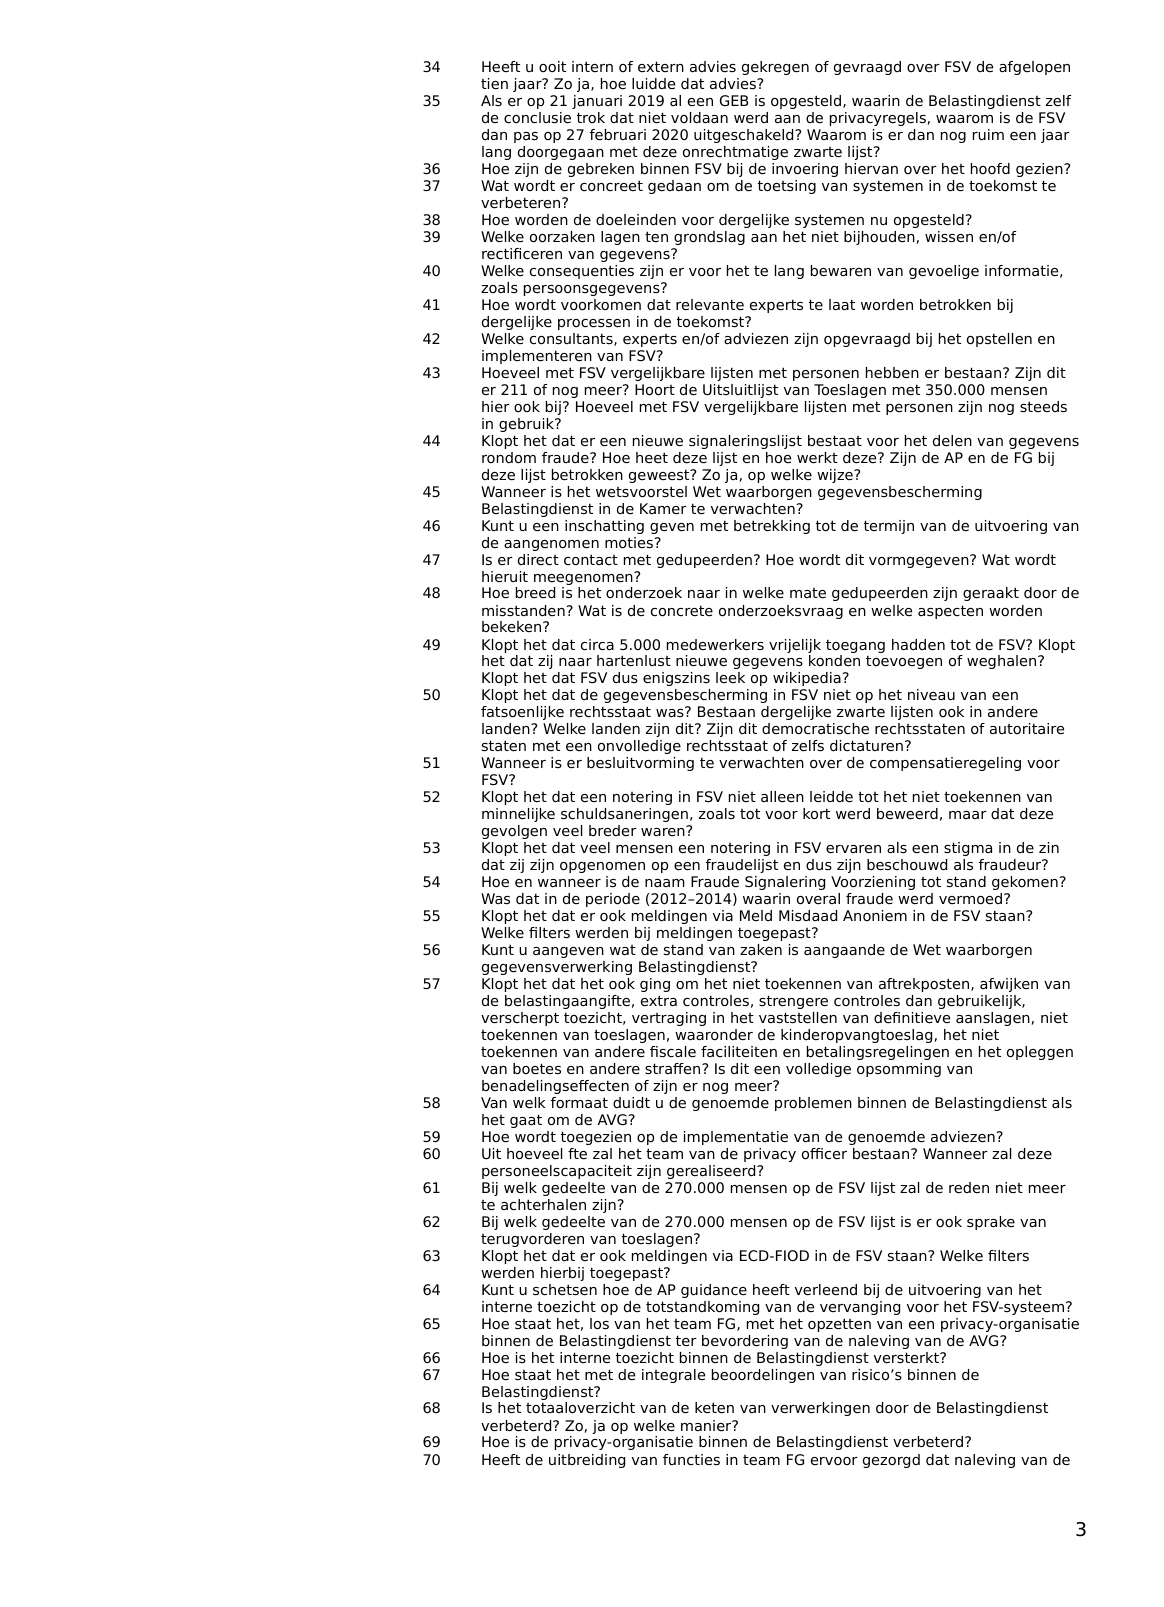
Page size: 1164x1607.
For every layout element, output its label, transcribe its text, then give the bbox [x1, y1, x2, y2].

table_cell 54 [422, 874, 475, 908]
table_cell 49 [422, 636, 475, 687]
table_cell Klopt het dat de gegevensbescherming in FSV niet op het niveau van een fatsoenlijke rechtsstaat was? Bestaan dergelijke zwarte lijsten ook in andere landen? Welke landen zijn dit? Zijn dit democratische rechtsstaten of autoritaire staten met een onvolledige rechtsstaat of zelfs dictaturen? [475, 687, 1087, 755]
table_cell 36 [422, 161, 475, 178]
table_cell 38 [422, 212, 475, 229]
table_cell Welke oorzaken lagen ten grondslag aan het niet bijhouden, wissen en/of rectificeren van gegevens? [475, 229, 1087, 263]
table_cell 56 [422, 942, 475, 976]
table_cell Klopt het dat het ook ging om het niet toekennen van aftrekposten, afwijken van de belastingaangifte, extra controles, strengere controles dan gebruikelijk, verscherpt toezicht, vertraging in het vaststellen van definitieve aanslagen, niet toekennen van toeslagen, waaronder de kinderopvangtoeslag, het niet toekennen van andere fiscale faciliteiten en betalingsregelingen en het opleggen van boetes en andere straffen? Is dit een volledige opsomming van benadelingseffecten of zijn er nog meer? [475, 976, 1087, 1095]
table_cell Hoe wordt voorkomen dat relevante experts te laat worden betrokken bij dergelijke processen in de toekomst? [475, 297, 1087, 331]
table_cell 63 [422, 1248, 475, 1282]
table_cell 61 [422, 1180, 475, 1214]
table_cell 47 [422, 551, 475, 585]
table_cell 45 [422, 484, 475, 517]
table_cell 67 [422, 1366, 475, 1400]
table_cell Wat wordt er concreet gedaan om de toetsing van systemen in de toekomst te verbeteren? [475, 178, 1087, 212]
table_cell Als er op 21 januari 2019 al een GEB is opgesteld, waarin de Belastingdienst zelf de conclusie trok dat niet voldaan werd aan de privacyregels, waarom is de FSV dan pas op 27 februari 2020 uitgeschakeld? Waarom is er dan nog ruim een jaar lang doorgegaan met deze onrechtmatige zwarte lijst? [475, 93, 1087, 161]
table_cell Hoe breed is het onderzoek naar in welke mate gedupeerden zijn geraakt door de misstanden? Wat is de concrete onderzoeksvraag en welke aspecten worden bekeken? [475, 585, 1087, 636]
table_cell 44 [422, 433, 475, 483]
table_cell 60 [422, 1146, 475, 1180]
table_cell 40 [422, 263, 475, 297]
table_cell 65 [422, 1316, 475, 1349]
table_cell 53 [422, 840, 475, 874]
table_cell Klopt het dat er ook meldingen via ECD-FIOD in de FSV staan? Welke filters werden hierbij toegepast? [475, 1248, 1087, 1282]
table_cell Heeft de uitbreiding van functies in team FG ervoor gezorgd dat naleving van de [475, 1451, 1087, 1468]
table_cell Hoe is de privacy-organisatie binnen de Belastingdienst verbeterd? [475, 1434, 1087, 1451]
table_cell Wanneer is er besluitvorming te verwachten over de compensatieregeling voor FSV? [475, 755, 1087, 789]
table_cell Is er direct contact met gedupeerden? Hoe wordt dit vormgegeven? Wat wordt hieruit meegenomen? [475, 551, 1087, 585]
table_cell Klopt het dat er ook meldingen via Meld Misdaad Anoniem in de FSV staan? Welke filters werden bij meldingen toegepast? [475, 908, 1087, 942]
table_cell Hoe is het interne toezicht binnen de Belastingdienst versterkt? [475, 1350, 1087, 1366]
table_cell Hoe worden de doeleinden voor dergelijke systemen nu opgesteld? [475, 212, 1087, 229]
table_cell 58 [422, 1095, 475, 1129]
table_cell 37 [422, 178, 475, 212]
table_cell Hoe en wanneer is de naam Fraude Signalering Voorziening tot stand gekomen? Was dat in de periode (2012–2014) waarin overal fraude werd vermoed? [475, 874, 1087, 908]
table_cell 50 [422, 687, 475, 755]
table_cell Kunt u schetsen hoe de AP guidance heeft verleend bij de uitvoering van het interne toezicht op de totstandkoming van de vervanging voor het FSV-systeem? [475, 1282, 1087, 1316]
table_cell Heeft u ooit intern of extern advies gekregen of gevraagd over FSV de afgelopen tien jaar? Zo ja, hoe luidde dat advies? [475, 59, 1087, 93]
table_cell 62 [422, 1214, 475, 1248]
table_cell Welke consequenties zijn er voor het te lang bewaren van gevoelige informatie, zoals persoonsgegevens? [475, 263, 1087, 297]
table_cell 42 [422, 331, 475, 365]
table_cell Bij welk gedeelte van de 270.000 mensen op de FSV lijst is er ook sprake van terugvorderen van toeslagen? [475, 1214, 1087, 1248]
table_cell 46 [422, 518, 475, 551]
table_cell 43 [422, 365, 475, 433]
table_cell Hoe staat het, los van het team FG, met het opzetten van een privacy-organisatie binnen de Belastingdienst ter bevordering van de naleving van de AVG? [475, 1316, 1087, 1349]
table_cell 35 [422, 93, 475, 161]
table_cell 52 [422, 789, 475, 840]
table_cell 48 [422, 585, 475, 636]
table_cell 57 [422, 976, 475, 1095]
table_cell Klopt het dat veel mensen een notering in FSV ervaren als een stigma in de zin dat zij zijn opgenomen op een fraudelijst en dus zijn beschouwd als fraudeur? [475, 840, 1087, 874]
table_cell Hoe staat het met de integrale beoordelingen van risico’s binnen de Belastingdienst? [475, 1366, 1087, 1400]
table_cell Klopt het dat er een nieuwe signaleringslijst bestaat voor het delen van gegevens rondom fraude? Hoe heet deze lijst en hoe werkt deze? Zijn de AP en de FG bij deze lijst betrokken geweest? Zo ja, op welke wijze? [475, 433, 1087, 483]
table_cell 68 [422, 1400, 475, 1434]
table_cell Hoe wordt toegezien op de implementatie van de genoemde adviezen? [475, 1129, 1087, 1146]
table_cell 55 [422, 908, 475, 942]
table_cell Klopt het dat circa 5.000 medewerkers vrijelijk toegang hadden tot de FSV? Klopt het dat zij naar hartenlust nieuwe gegevens konden toevoegen of weghalen? Klopt het dat FSV dus enigszins leek op wikipedia? [475, 636, 1087, 687]
table_cell Kunt u aangeven wat de stand van zaken is aangaande de Wet waarborgen gegevensverwerking Belastingdienst? [475, 942, 1087, 976]
table_cell 39 [422, 229, 475, 263]
table_cell 70 [422, 1451, 475, 1468]
table_cell 69 [422, 1434, 475, 1451]
table_cell 34 [422, 59, 475, 93]
table_cell Is het totaaloverzicht van de keten van verwerkingen door de Belastingdienst verbeterd? Zo, ja op welke manier? [475, 1400, 1087, 1434]
table_cell 41 [422, 297, 475, 331]
table_cell Van welk formaat duidt u de genoemde problemen binnen de Belastingdienst als het gaat om de AVG? [475, 1095, 1087, 1129]
table_cell Hoe zijn de gebreken binnen FSV bij de invoering hiervan over het hoofd gezien? [475, 161, 1087, 178]
table_cell Hoeveel met FSV vergelijkbare lijsten met personen hebben er bestaan? Zijn dit er 211 of nog meer? Hoort de Uitsluitlijst van Toeslagen met 350.000 mensen hier ook bij? Hoeveel met FSV vergelijkbare lijsten met personen zijn nog steeds in gebruik? [475, 365, 1087, 433]
table_cell 51 [422, 755, 475, 789]
table_cell Kunt u een inschatting geven met betrekking tot de termijn van de uitvoering van de aangenomen moties? [475, 518, 1087, 551]
table_cell 59 [422, 1129, 475, 1146]
table_cell Klopt het dat een notering in FSV niet alleen leidde tot het niet toekennen van minnelijke schuldsaneringen, zoals tot voor kort werd beweerd, maar dat deze gevolgen veel breder waren? [475, 789, 1087, 840]
table_cell Wanneer is het wetsvoorstel Wet waarborgen gegevensbescherming Belastingdienst in de Kamer te verwachten? [475, 484, 1087, 517]
table_cell Uit hoeveel fte zal het team van de privacy officer bestaan? Wanneer zal deze personeelscapaciteit zijn gerealiseerd? [475, 1146, 1087, 1180]
table_cell 64 [422, 1282, 475, 1316]
table_cell 66 [422, 1350, 475, 1366]
table_cell Welke consultants, experts en/of adviezen zijn opgevraagd bij het opstellen en implementeren van FSV? [475, 331, 1087, 365]
table_cell Bij welk gedeelte van de 270.000 mensen op de FSV lijst zal de reden niet meer te achterhalen zijn? [475, 1180, 1087, 1214]
